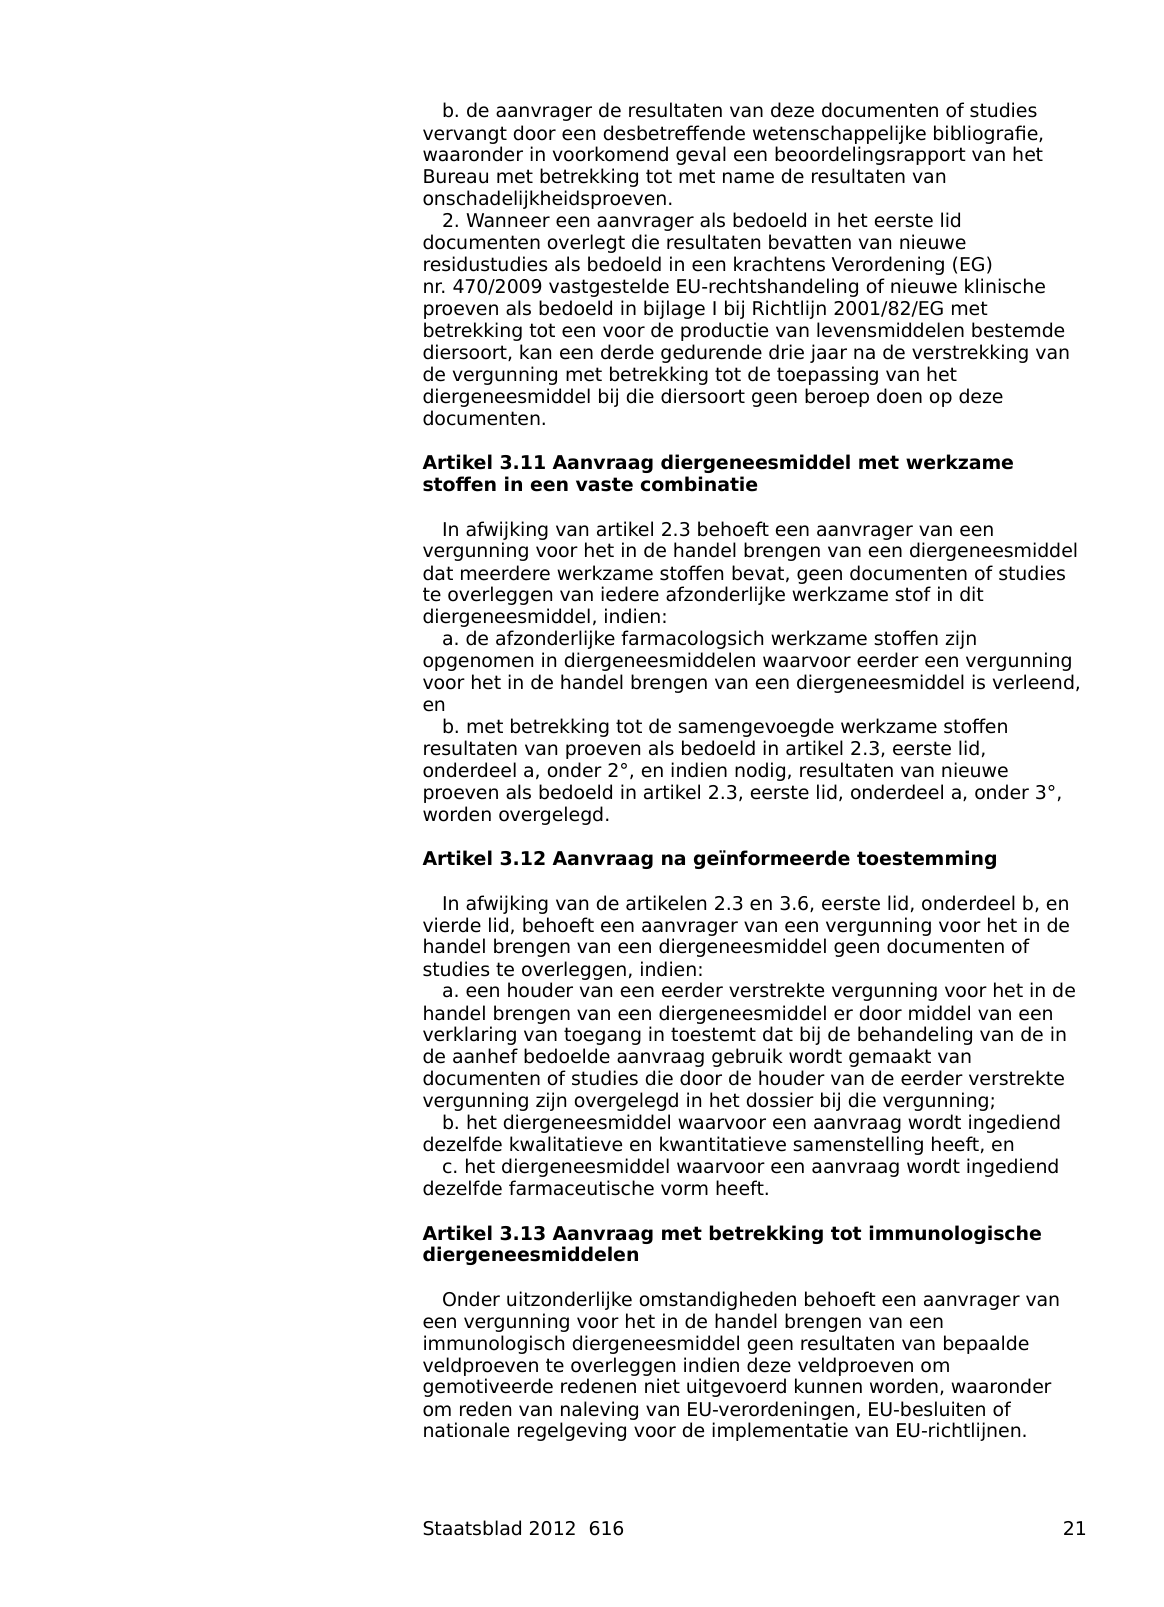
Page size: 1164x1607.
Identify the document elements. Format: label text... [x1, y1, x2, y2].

subtitle Artikel 3.12 Aanvraag na geïnformeerde toestemming [422, 848, 1087, 870]
text In afwijking van artikel 2.3 behoeft een aanvrager van een vergunning voor het in de handel brengen van een diergeneesmiddel dat meerdere werkzame stoffen bevat, geen documenten of studies te overleggen van iedere afzonderlijke werkzame stof in dit diergeneesmiddel, indien: [422, 518, 1087, 628]
subtitle Artikel 3.13 Aanvraag met betrekking tot immunologische diergeneesmiddelen [422, 1222, 1087, 1266]
text a. de afzonderlijke farmacologsich werkzame stoffen zijn opgenomen in diergeneesmiddelen waarvoor eerder een vergunning voor het in de handel brengen van een diergeneesmiddel is verleend, en [422, 628, 1087, 716]
text In afwijking van de artikelen 2.3 en 3.6, eerste lid, onderdeel b, en vierde lid, behoeft een aanvrager van een vergunning voor het in de handel brengen van een diergeneesmiddel geen documenten of studies te overleggen, indien: [422, 892, 1087, 980]
text Onder uitzonderlijke omstandigheden behoeft een aanvrager van een vergunning voor het in de handel brengen van een immunologisch diergeneesmiddel geen resultaten van bepaalde veldproeven te overleggen indien deze veldproeven om gemotiveerde redenen niet uitgevoerd kunnen worden, waaronder om reden van naleving van EU-verordeningen, EU-besluiten of nationale regelgeving voor de implementatie van EU-richtlijnen. [422, 1288, 1087, 1442]
text c. het diergeneesmiddel waarvoor een aanvraag wordt ingediend dezelfde farmaceutische vorm heeft. [422, 1156, 1087, 1200]
text b. de aanvrager de resultaten van deze documenten of studies vervangt door een desbetreffende wetenschappelijke bibliografie, waaronder in voorkomend geval een beoordelingsrapport van het Bureau met betrekking tot met name de resultaten van onschadelijkheidsproeven. [422, 100, 1087, 210]
text b. het diergeneesmiddel waarvoor een aanvraag wordt ingediend dezelfde kwalitatieve en kwantitatieve samenstelling heeft, en [422, 1112, 1087, 1156]
text a. een houder van een eerder verstrekte vergunning voor het in de handel brengen van een diergeneesmiddel er door middel van een verklaring van toegang in toestemt dat bij de behandeling van de in de aanhef bedoelde aanvraag gebruik wordt gemaakt van documenten of studies die door de houder van de eerder verstrekte vergunning zijn overgelegd in het dossier bij die vergunning; [422, 980, 1087, 1112]
subtitle Artikel 3.11 Aanvraag diergeneesmiddel met werkzame stoffen in een vaste combinatie [422, 452, 1087, 496]
text b. met betrekking tot de samengevoegde werkzame stoffen resultaten van proeven als bedoeld in artikel 2.3, eerste lid, onderdeel a, onder 2°, en indien nodig, resultaten van nieuwe proeven als bedoeld in artikel 2.3, eerste lid, onderdeel a, onder 3°, worden overgelegd. [422, 716, 1087, 826]
text 2. Wanneer een aanvrager als bedoeld in het eerste lid documenten overlegt die resultaten bevatten van nieuwe residustudies als bedoeld in een krachtens Verordening (EG) nr. 470/2009 vastgestelde EU-rechtshandeling of nieuwe klinische proeven als bedoeld in bijlage I bij Richtlijn 2001/82/EG met betrekking tot een voor de productie van levensmiddelen bestemde diersoort, kan een derde gedurende drie jaar na de verstrekking van de vergunning met betrekking tot de toepassing van het diergeneesmiddel bij die diersoort geen beroep doen op deze documenten. [422, 210, 1087, 430]
